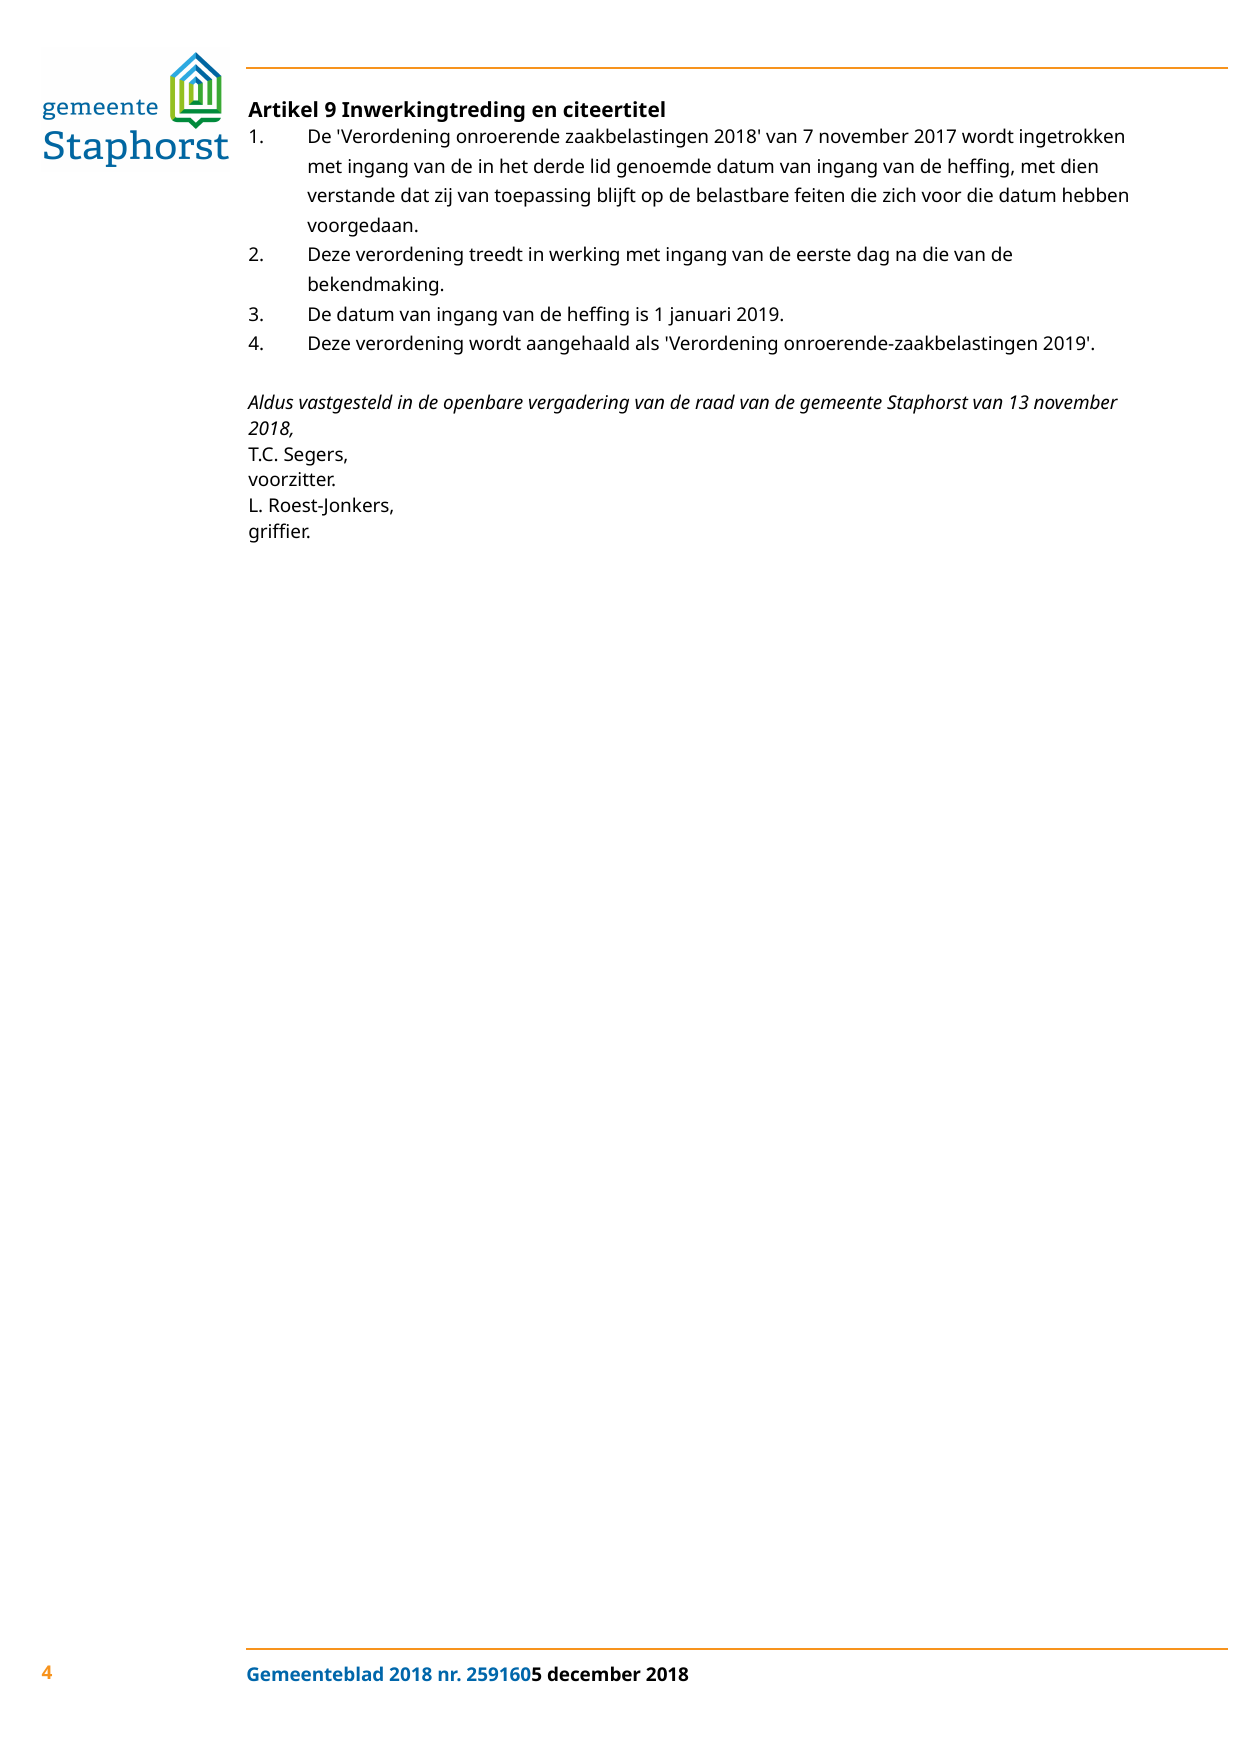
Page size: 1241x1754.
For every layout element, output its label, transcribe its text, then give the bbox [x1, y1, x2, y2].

text T.C. Segers, [248, 441, 1152, 467]
text voorzitter. [248, 467, 1152, 492]
text Artikel 9 Inwerkingtreding en citeertitel [248, 95, 1152, 123]
text griffier. [248, 518, 1152, 544]
text Aldus vastgesteld in de openbare vergadering van de raad van de gemeente Staphorst van 13 november 2018, [248, 389, 1152, 441]
picture [41, 47, 231, 172]
list De 'Verordening onroerende zaakbelastingen 2018' van 7 november 2017 wordt ingetrokken met ingang van de in het derde lid genoemde datum van ingang van de heffing, met dien verstande dat zij van toepassing blijft op de belastbare feiten die zich voor die datum hebben voorgedaan. [248, 123, 1152, 238]
text L. Roest-Jonkers, [248, 492, 1152, 518]
list De datum van ingang van de heffing is 1 januari 2019. [248, 301, 1152, 326]
list Deze verordening wordt aangehaald als 'Verordening onroerende-zaakbelastingen 2019'. [248, 330, 1152, 356]
list Deze verordening treedt in werking met ingang van de eerste dag na die van de bekendmaking. [248, 242, 1152, 297]
